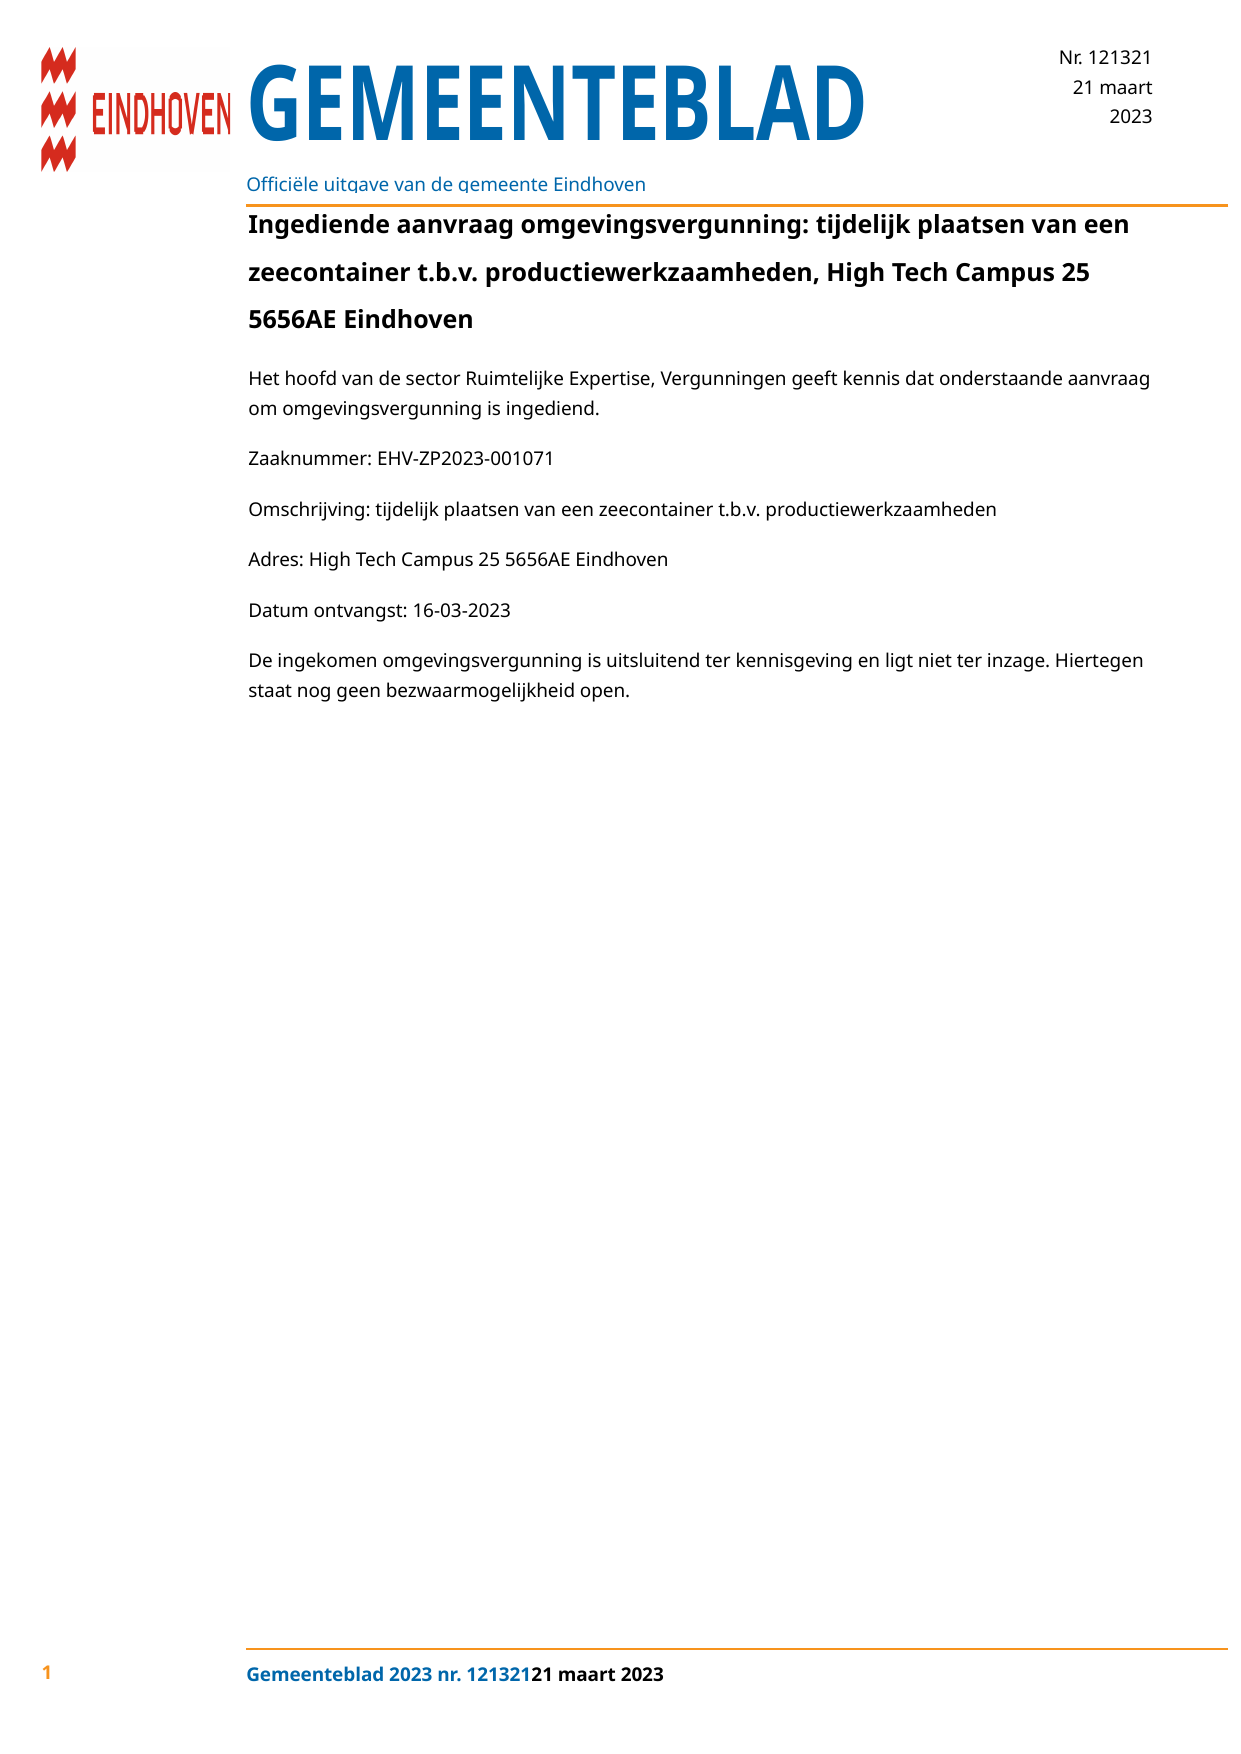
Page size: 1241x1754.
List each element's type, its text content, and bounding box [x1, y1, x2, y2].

text Het hoofd van de sector Ruimtelijke Expertise, Vergunningen geeft kennis dat onderstaande aanvraag om omgevingsvergunning is ingediend. [248, 366, 1152, 421]
picture [41, 47, 231, 172]
text Datum ontvangst: 16-03-2023 [248, 597, 1152, 622]
text De ingekomen omgevingsvergunning is uitsluitend ter kennisgeving en ligt niet ter inzage. Hiertegen staat nog geen bezwaarmogelijkheid open. [248, 647, 1152, 702]
text Adres: High Tech Campus 25 5656AE Eindhoven [248, 546, 1152, 572]
text Ingediende aanvraag omgevingsvergunning: tijdelijk plaatsen van een zeecontainer t.b.v. productiewerkzaamheden, High Tech Campus 25 5656AE Eindhoven [248, 207, 1152, 336]
text Omschrijving: tijdelijk plaatsen van een zeecontainer t.b.v. productiewerkzaamheden [248, 496, 1152, 522]
text Zaaknummer: EHV-ZP2023-001071 [248, 446, 1152, 471]
